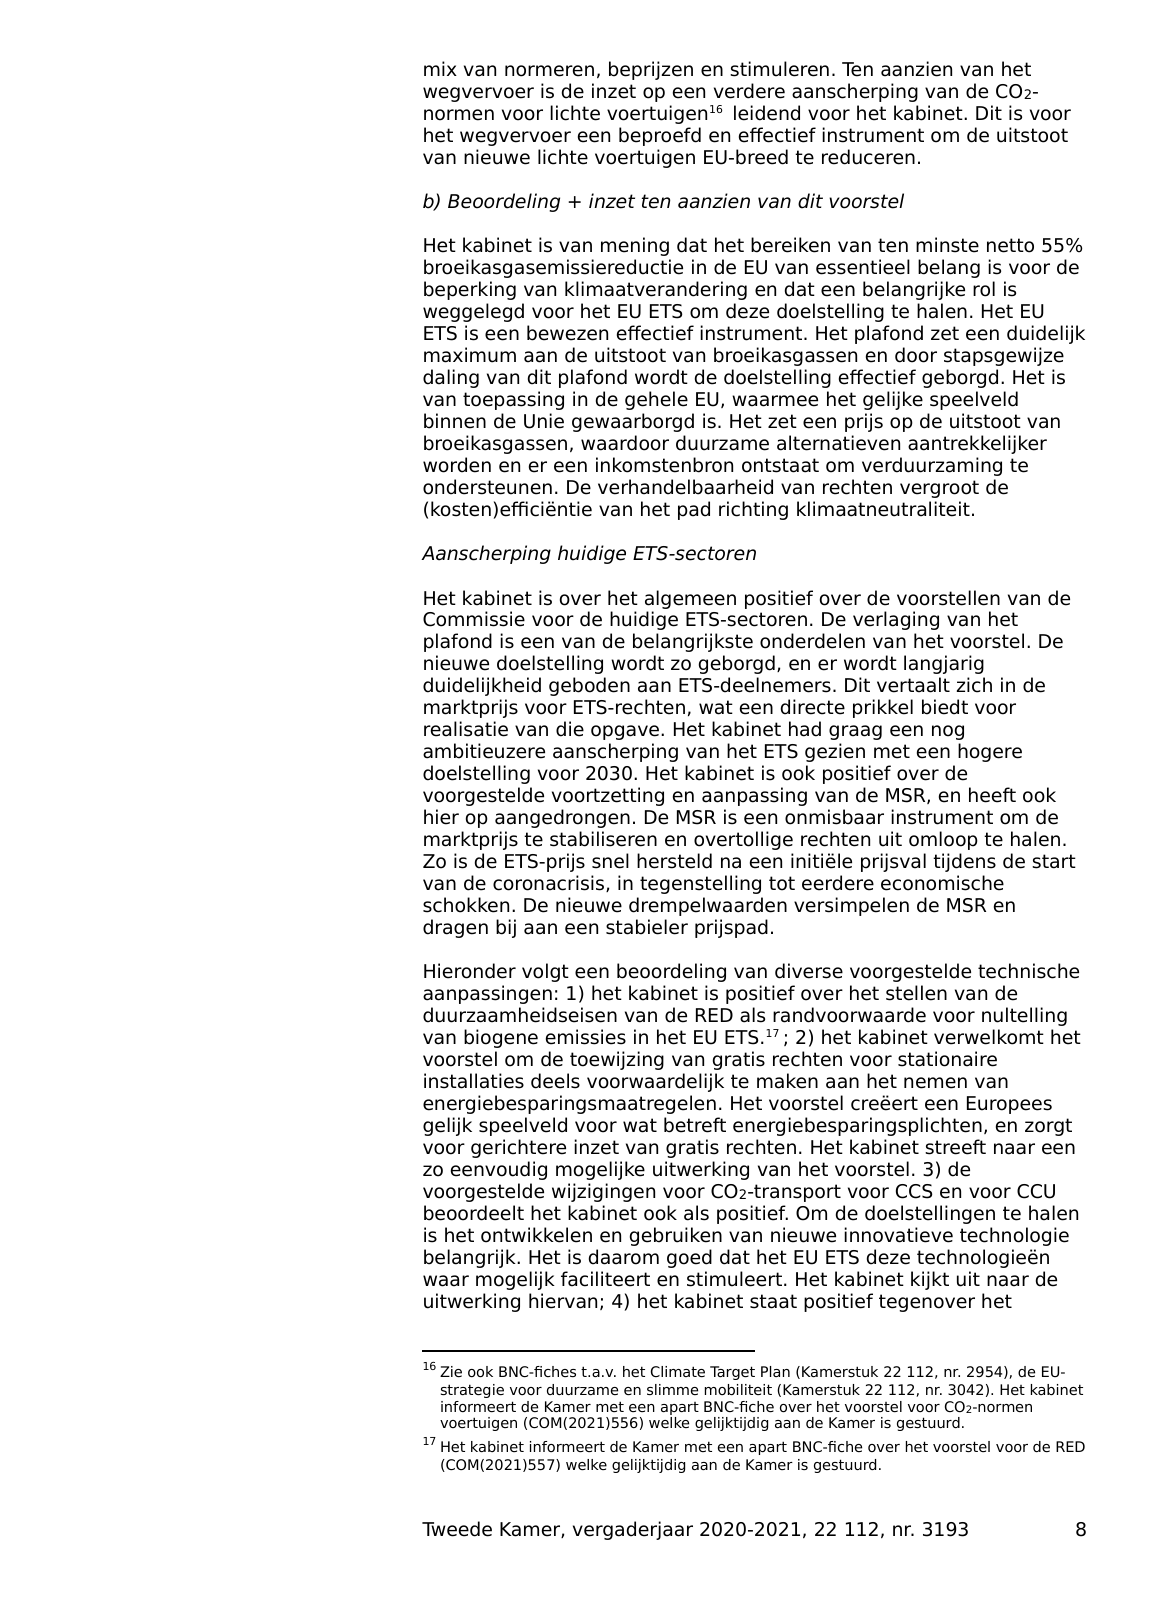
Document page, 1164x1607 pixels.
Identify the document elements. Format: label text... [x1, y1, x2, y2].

text Hieronder volgt een beoordeling van diverse voorgestelde technische aanpassingen: 1) het kabinet is positief over het stellen van de duurzaamheidseisen van de RED als randvoorwaarde voor nultelling van biogene emissies in het EU ETS.; 2) het kabinet verwelkomt het voorstel om de toewijzing van gratis rechten voor stationaire installaties deels voorwaardelijk te maken aan het nemen van energiebesparingsmaatregelen. Het voorstel creëert een Europees gelijk speelveld voor wat betreft energiebesparingsplichten, en zorgt voor gerichtere inzet van gratis rechten. Het kabinet streeft naar een zo eenvoudig mogelijke uitwerking van het voorstel. 3) de voorgestelde wijzigingen voor CO2-transport voor CCS en voor CCU beoordeelt het kabinet ook als positief. Om de doelstellingen te halen is het ontwikkelen en gebruiken van nieuwe innovatieve technologie belangrijk. Het is daarom goed dat het EU ETS deze technologieën waar mogelijk faciliteert en stimuleert. Het kabinet kijkt uit naar de uitwerking hiervan; 4) het kabinet staat positief tegenover het [422, 961, 1087, 1313]
text mix van normeren, beprijzen en stimuleren. Ten aanzien van het wegvervoer is de inzet op een verdere aanscherping van de CO2-normen voor lichte voertuigen leidend voor het kabinet. Dit is voor het wegvervoer een beproefd en effectief instrument om de uitstoot van nieuwe lichte voertuigen EU-breed te reduceren. [422, 59, 1087, 169]
subtitle b) Beoordeling + inzet ten aanzien van dit voorstel [422, 191, 1087, 213]
text Het kabinet informeert de Kamer met een apart BNC-fiche over het voorstel voor de RED (COM(2021)557) welke gelijktijdig aan de Kamer is gestuurd. [422, 1435, 1087, 1474]
subtitle Aanscherping huidige ETS-sectoren [422, 543, 1087, 565]
text Het kabinet is van mening dat het bereiken van ten minste netto 55% broeikasgasemissiereductie in de EU van essentieel belang is voor de beperking van klimaatverandering en dat een belangrijke rol is weggelegd voor het EU ETS om deze doelstelling te halen. Het EU ETS is een bewezen effectief instrument. Het plafond zet een duidelijk maximum aan de uitstoot van broeikasgassen en door stapsgewijze daling van dit plafond wordt de doelstelling effectief geborgd. Het is van toepassing in de gehele EU, waarmee het gelijke speelveld binnen de Unie gewaarborgd is. Het zet een prijs op de uitstoot van broeikasgassen, waardoor duurzame alternatieven aantrekkelijker worden en er een inkomstenbron ontstaat om verduurzaming te ondersteunen. De verhandelbaarheid van rechten vergroot de (kosten)efficiëntie van het pad richting klimaatneutraliteit. [422, 235, 1087, 521]
text Zie ook BNC-fiches t.a.v. het Climate Target Plan (Kamerstuk 22 112, nr. 2954), de EU-strategie voor duurzame en slimme mobiliteit (Kamerstuk 22 112, nr. 3042). Het kabinet informeert de Kamer met een apart BNC-fiche over het voorstel voor CO2-normen voertuigen (COM(2021)556) welke gelijktijdig aan de Kamer is gestuurd. [422, 1360, 1087, 1432]
text Het kabinet is over het algemeen positief over de voorstellen van de Commissie voor de huidige ETS-sectoren. De verlaging van het plafond is een van de belangrijkste onderdelen van het voorstel. De nieuwe doelstelling wordt zo geborgd, en er wordt langjarig duidelijkheid geboden aan ETS-deelnemers. Dit vertaalt zich in de marktprijs voor ETS-rechten, wat een directe prikkel biedt voor realisatie van die opgave. Het kabinet had graag een nog ambitieuzere aanscherping van het ETS gezien met een hogere doelstelling voor 2030. Het kabinet is ook positief over de voorgestelde voortzetting en aanpassing van de MSR, en heeft ook hier op aangedrongen. De MSR is een onmisbaar instrument om de marktprijs te stabiliseren en overtollige rechten uit omloop te halen. Zo is de ETS-prijs snel hersteld na een initiële prijsval tijdens de start van de coronacrisis, in tegenstelling tot eerdere economische schokken. De nieuwe drempelwaarden versimpelen de MSR en dragen bij aan een stabieler prijspad. [422, 587, 1087, 939]
